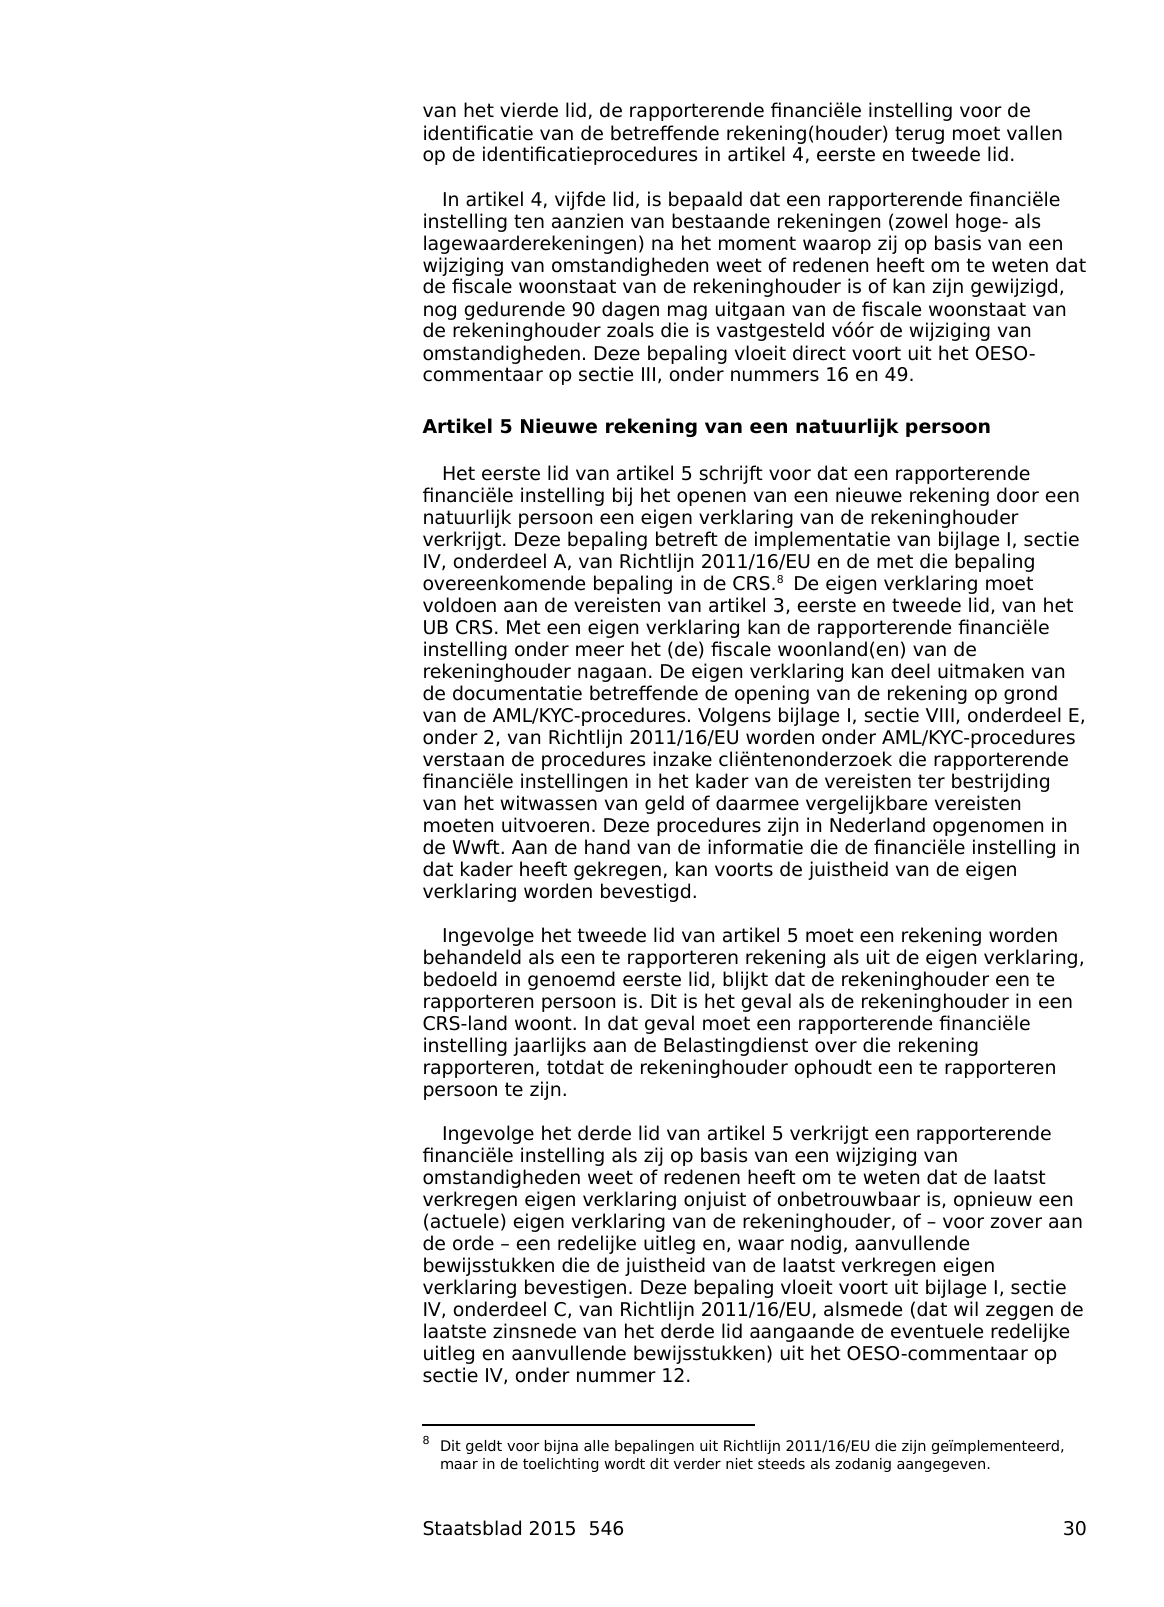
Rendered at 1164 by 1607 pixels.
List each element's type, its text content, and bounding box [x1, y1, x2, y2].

text Dit geldt voor bijna alle bepalingen uit Richtlijn 2011/16/EU die zijn geïmplementeerd, maar in de toelichting wordt dit verder niet steeds als zodanig aangegeven. [422, 1434, 1087, 1473]
text In artikel 4, vijfde lid, is bepaald dat een rapporterende financiële instelling ten aanzien van bestaande rekeningen (zowel hoge- als lagewaarderekeningen) na het moment waarop zij op basis van een wijziging van omstandigheden weet of redenen heeft om te weten dat de fiscale woonstaat van de rekeninghouder is of kan zijn gewijzigd, nog gedurende 90 dagen mag uitgaan van de fiscale woonstaat van de rekeninghouder zoals die is vastgesteld vóór de wijziging van omstandigheden. Deze bepaling vloeit direct voort uit het OESO-commentaar op sectie III, onder nummers 16 en 49. [422, 188, 1087, 386]
subtitle Artikel 5 Nieuwe rekening van een natuurlijk persoon [422, 416, 1087, 438]
text Ingevolge het tweede lid van artikel 5 moet een rekening worden behandeld als een te rapporteren rekening als uit de eigen verklaring, bedoeld in genoemd eerste lid, blijkt dat de rekeninghouder een te rapporteren persoon is. Dit is het geval als de rekeninghouder in een CRS-land woont. In dat geval moet een rapporterende financiële instelling jaarlijks aan de Belastingdienst over die rekening rapporteren, totdat de rekeninghouder ophoudt een te rapporteren persoon te zijn. [422, 925, 1087, 1101]
text Het eerste lid van artikel 5 schrijft voor dat een rapporterende financiële instelling bij het openen van een nieuwe rekening door een natuurlijk persoon een eigen verklaring van de rekeninghouder verkrijgt. Deze bepaling betreft de implementatie van bijlage I, sectie IV, onderdeel A, van Richtlijn 2011/16/EU en de met die bepaling overeenkomende bepaling in de CRS. De eigen verklaring moet voldoen aan de vereisten van artikel 3, eerste en tweede lid, van het UB CRS. Met een eigen verklaring kan de rapporterende financiële instelling onder meer het (de) fiscale woonland(en) van de rekeninghouder nagaan. De eigen verklaring kan deel uitmaken van de documentatie betreffende de opening van de rekening op grond van de AML/KYC-procedures. Volgens bijlage I, sectie VIII, onderdeel E, onder 2, van Richtlijn 2011/16/EU worden onder AML/KYC-procedures verstaan de procedures inzake cliëntenonderzoek die rapporterende financiële instellingen in het kader van de vereisten ter bestrijding van het witwassen van geld of daarmee vergelijkbare vereisten moeten uitvoeren. Deze procedures zijn in Nederland opgenomen in de Wwft. Aan de hand van de informatie die de financiële instelling in dat kader heeft gekregen, kan voorts de juistheid van de eigen verklaring worden bevestigd. [422, 463, 1087, 903]
text Ingevolge het derde lid van artikel 5 verkrijgt een rapporterende financiële instelling als zij op basis van een wijziging van omstandigheden weet of redenen heeft om te weten dat de laatst verkregen eigen verklaring onjuist of onbetrouwbaar is, opnieuw een (actuele) eigen verklaring van de rekeninghouder, of – voor zover aan de orde – een redelijke uitleg en, waar nodig, aanvullende bewijsstukken die de juistheid van de laatst verkregen eigen verklaring bevestigen. Deze bepaling vloeit voort uit bijlage I, sectie IV, onderdeel C, van Richtlijn 2011/16/EU, alsmede (dat wil zeggen de laatste zinsnede van het derde lid aangaande de eventuele redelijke uitleg en aanvullende bewijsstukken) uit het OESO-commentaar op sectie IV, onder nummer 12. [422, 1123, 1087, 1387]
text van het vierde lid, de rapporterende financiële instelling voor de identificatie van de betreffende rekening(houder) terug moet vallen op de identificatieprocedures in artikel 4, eerste en tweede lid. [422, 100, 1087, 166]
